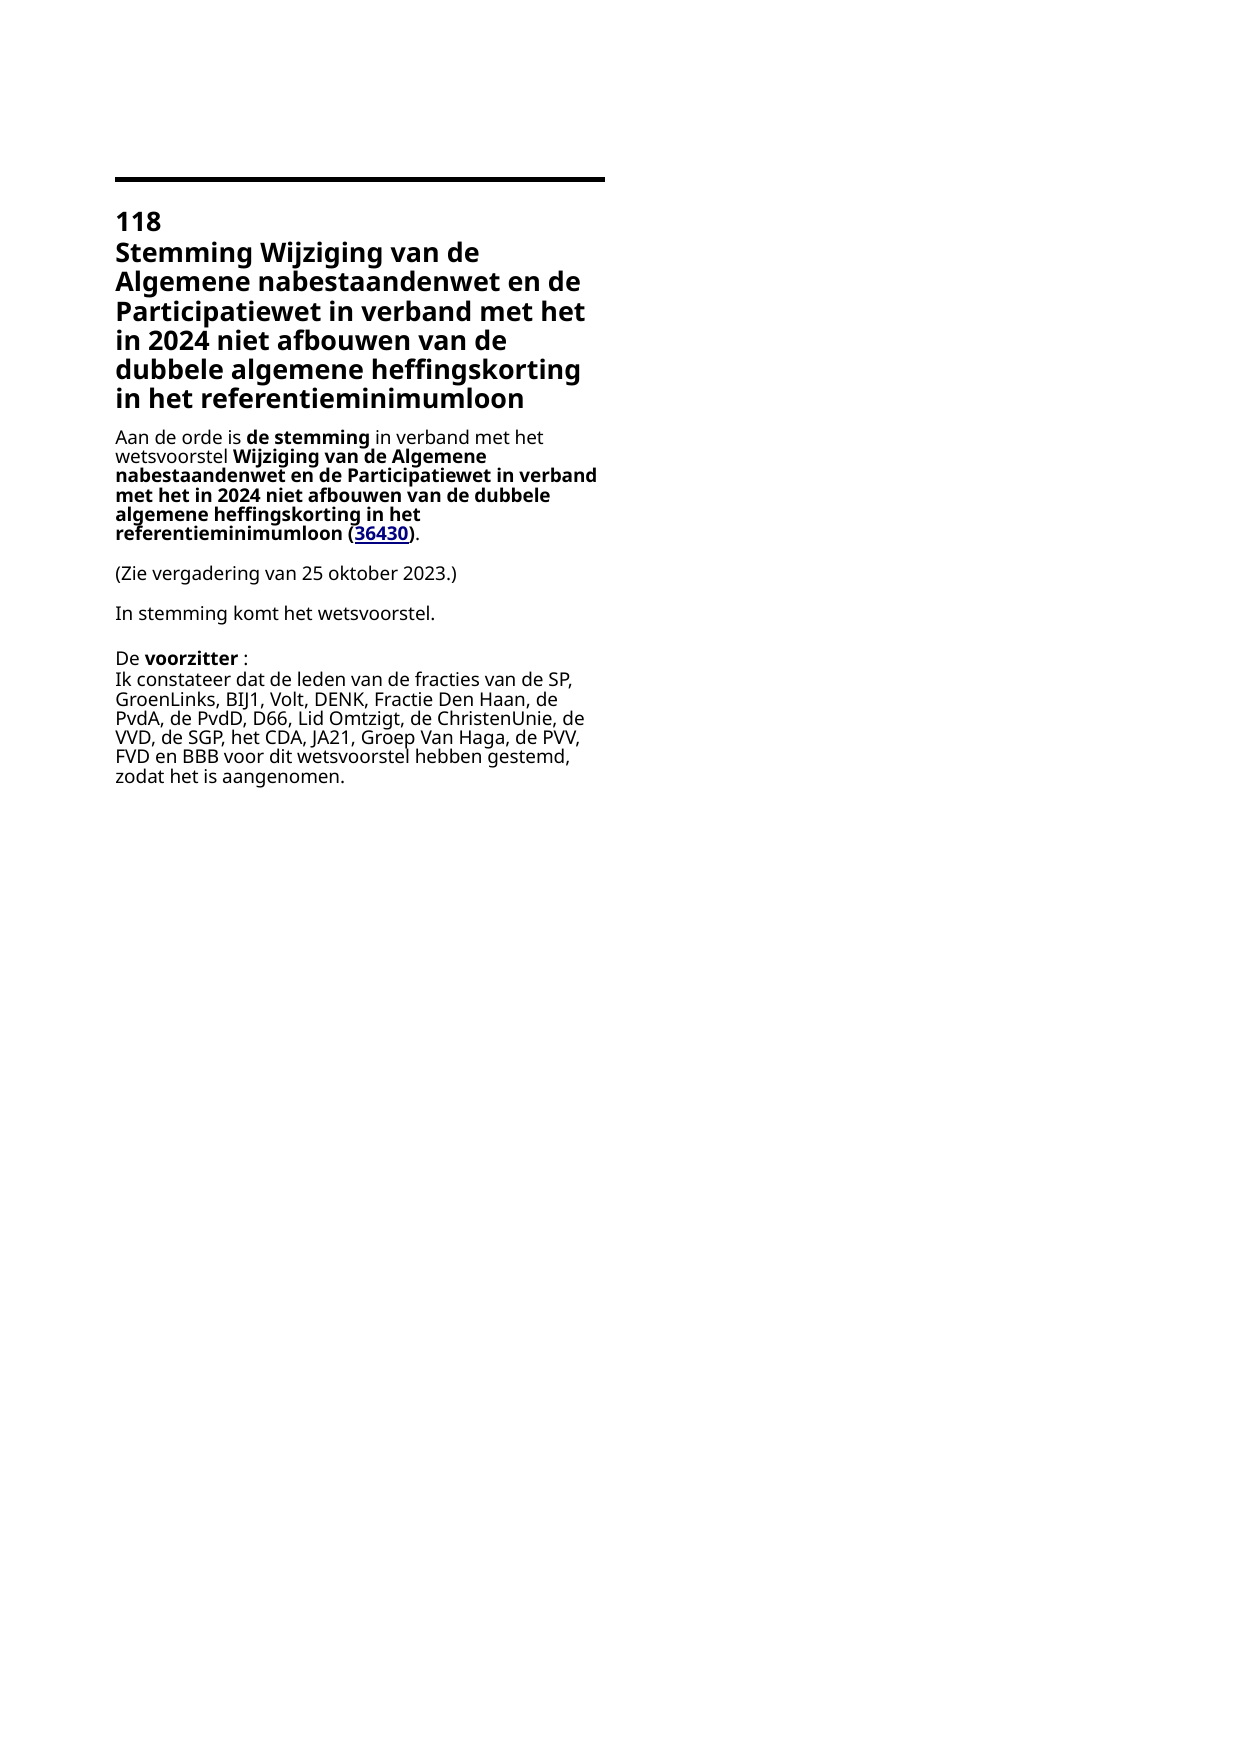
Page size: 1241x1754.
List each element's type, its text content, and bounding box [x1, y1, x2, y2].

text Aan de orde is de stemming in verband met het wetsvoorstel Wijziging van de Algemene nabestaandenwet en de Participatiewet in verband met het in 2024 niet afbouwen van de dubbele algemene heffingskorting in het referentieminimumloon (36430). [115, 429, 605, 544]
text De voorzitter : [115, 646, 605, 671]
text 118 [115, 203, 605, 239]
text In stemming komt het wetsvoorstel. [115, 605, 605, 625]
text Ik constateer dat de leden van de fracties van de SP, GroenLinks, BIJ1, Volt, DENK, Fractie Den Haan, de PvdA, de PvdD, D66, Lid Omtzigt, de ChristenUnie, de VVD, de SGP, het CDA, JA21, Groep Van Haga, de PVV, FVD en BBB voor dit wetsvoorstel hebben gestemd, zodat het is aangenomen. [115, 671, 605, 787]
text Stemming Wijziging van de Algemene nabestaandenwet en de Participatiewet in verband met het in 2024 niet afbouwen van de dubbele algemene heffingskorting in het referentieminimumloon [115, 239, 605, 429]
text (Zie vergadering van 25 oktober 2023.) [115, 565, 605, 584]
